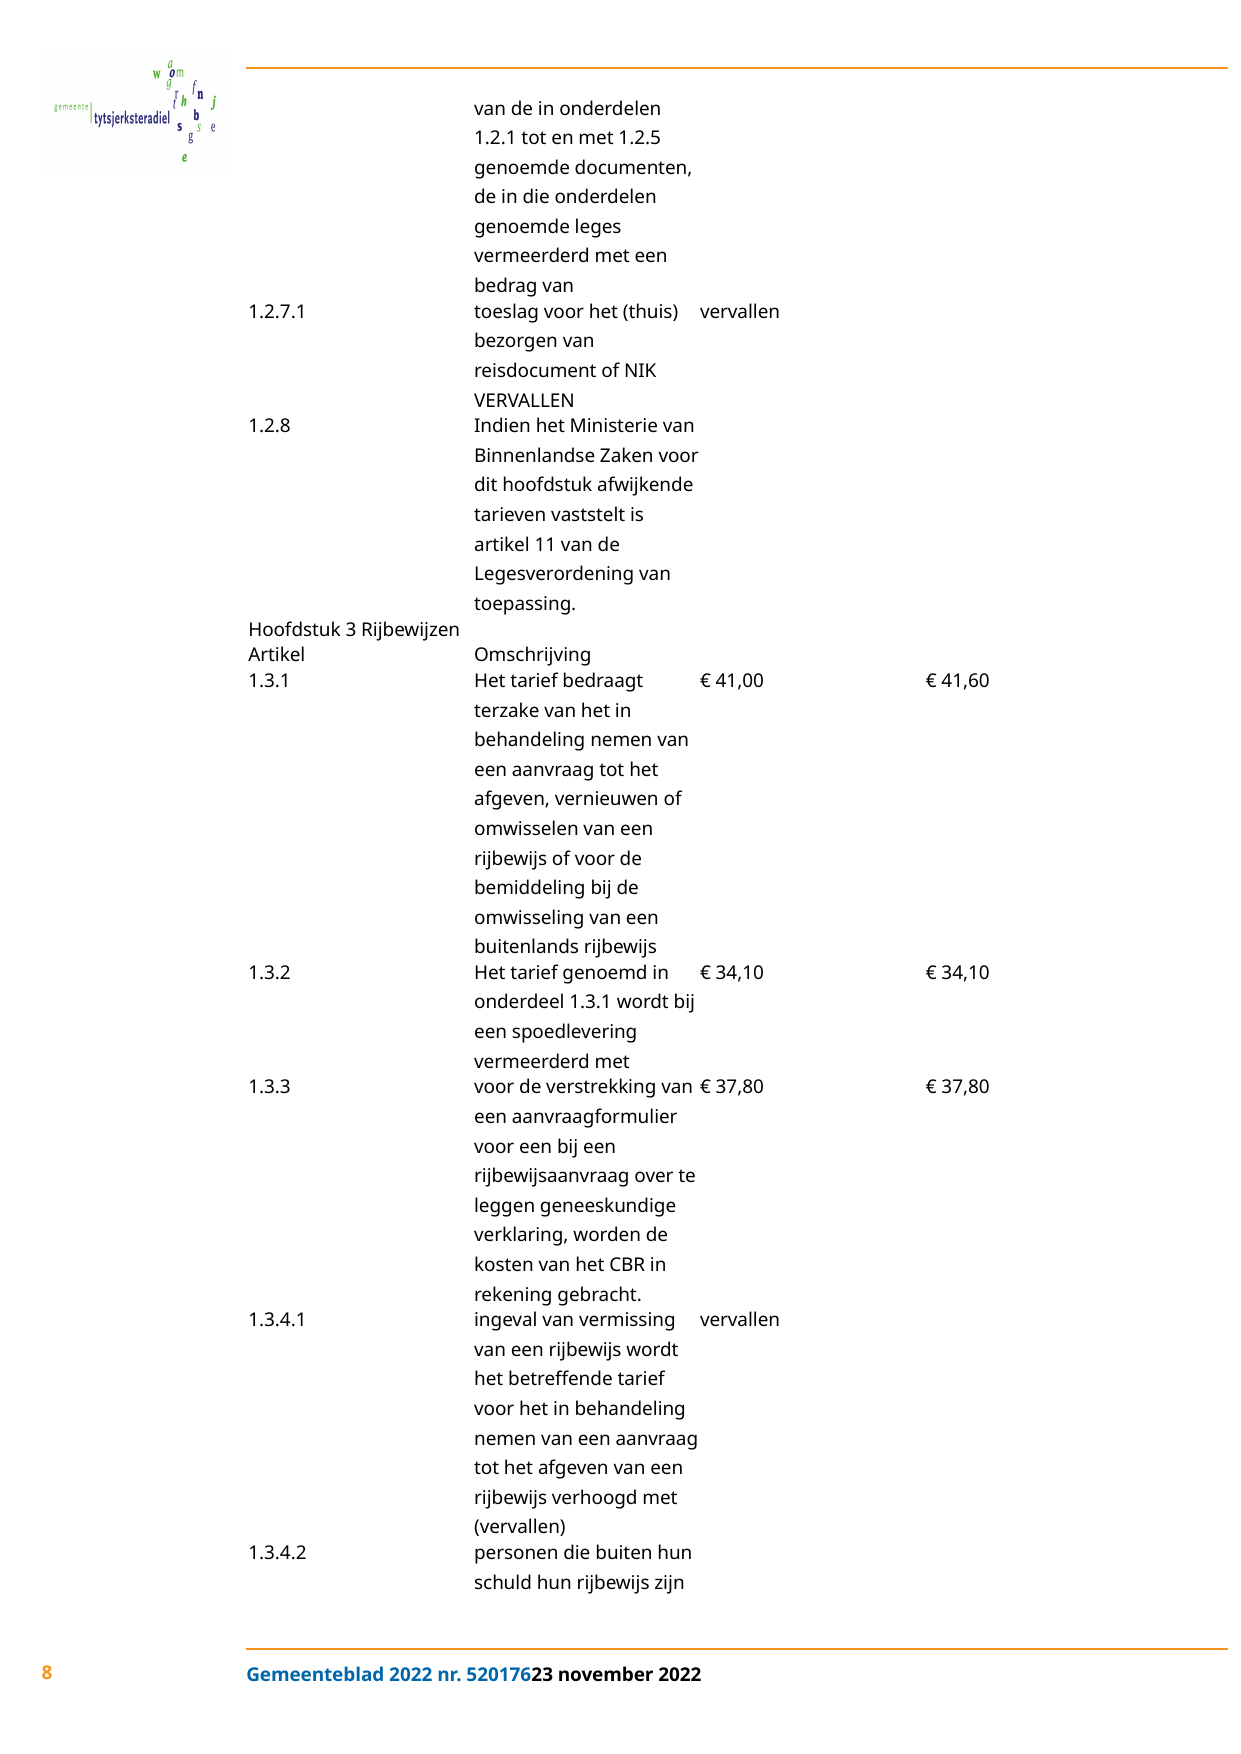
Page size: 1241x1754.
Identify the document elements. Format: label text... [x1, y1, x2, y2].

table_cell [926, 641, 1152, 667]
table_cell 1.3.3 [248, 1074, 474, 1306]
table_cell [926, 1306, 1152, 1539]
table_cell Het tarief genoemd in onderdeel 1.3.1 wordt bij een spoedlevering vermeerderd met [474, 959, 700, 1074]
table_cell voor de verstrekking van een aanvraagformulier voor een bij een rijbewijsaanvraag over te leggen geneeskundige verklaring, worden de kosten van het CBR in rekening gebracht. [474, 1074, 700, 1306]
table_cell Artikel [248, 641, 474, 667]
table_cell 1.2.8 [248, 413, 474, 616]
table_cell 1.3.4.2 [248, 1539, 474, 1594]
table_cell ingeval van vermissing van een rijbewijs wordt het betreffende tarief voor het in behandeling nemen van een aanvraag tot het afgeven van een rijbewijs verhoogd met (vervallen) [474, 1306, 700, 1539]
table_cell [926, 95, 1152, 298]
table_cell Omschrijving [474, 641, 700, 667]
table_cell € 41,00 [700, 667, 926, 959]
table_cell [926, 298, 1152, 412]
picture [41, 47, 231, 172]
table_cell [700, 1539, 926, 1594]
table_cell Hoofdstuk 3 Rijbewijzen [248, 616, 1152, 641]
table_cell Het tarief bedraagt terzake van het in behandeling nemen van een aanvraag tot het afgeven, vernieuwen of omwisselen van een rijbewijs of voor de bemiddeling bij de omwisseling van een buitenlands rijbewijs [474, 667, 700, 959]
table_cell 1.3.2 [248, 959, 474, 1074]
table_cell [700, 641, 926, 667]
table_cell € 34,10 [700, 959, 926, 1074]
table_cell € 37,80 [926, 1074, 1152, 1306]
table_cell toeslag voor het (thuis) bezorgen van reisdocument of NIK VERVALLEN [474, 298, 700, 412]
table_cell [700, 413, 926, 616]
table_cell € 37,80 [700, 1074, 926, 1306]
table_cell vervallen [700, 1306, 926, 1539]
table_cell [700, 95, 926, 298]
table_cell vervallen [700, 298, 926, 412]
table_cell van de in onderdelen 1.2.1 tot en met 1.2.5 genoemde documenten, de in die onderdelen genoemde leges vermeerderd met een bedrag van [474, 95, 700, 298]
table_cell 1.2.7.1 [248, 298, 474, 412]
table_cell € 41,60 [926, 667, 1152, 959]
table_cell 1.3.1 [248, 667, 474, 959]
table_cell [926, 413, 1152, 616]
table_cell 1.3.4.1 [248, 1306, 474, 1539]
table_cell [248, 95, 474, 298]
table_cell Indien het Ministerie van Binnenlandse Zaken voor dit hoofdstuk afwijkende tarieven vaststelt is artikel 11 van de Legesverordening van toepassing. [474, 413, 700, 616]
table_cell personen die buiten hun schuld hun rijbewijs zijn [474, 1539, 700, 1594]
table_cell [926, 1539, 1152, 1594]
table_cell € 34,10 [926, 959, 1152, 1074]
